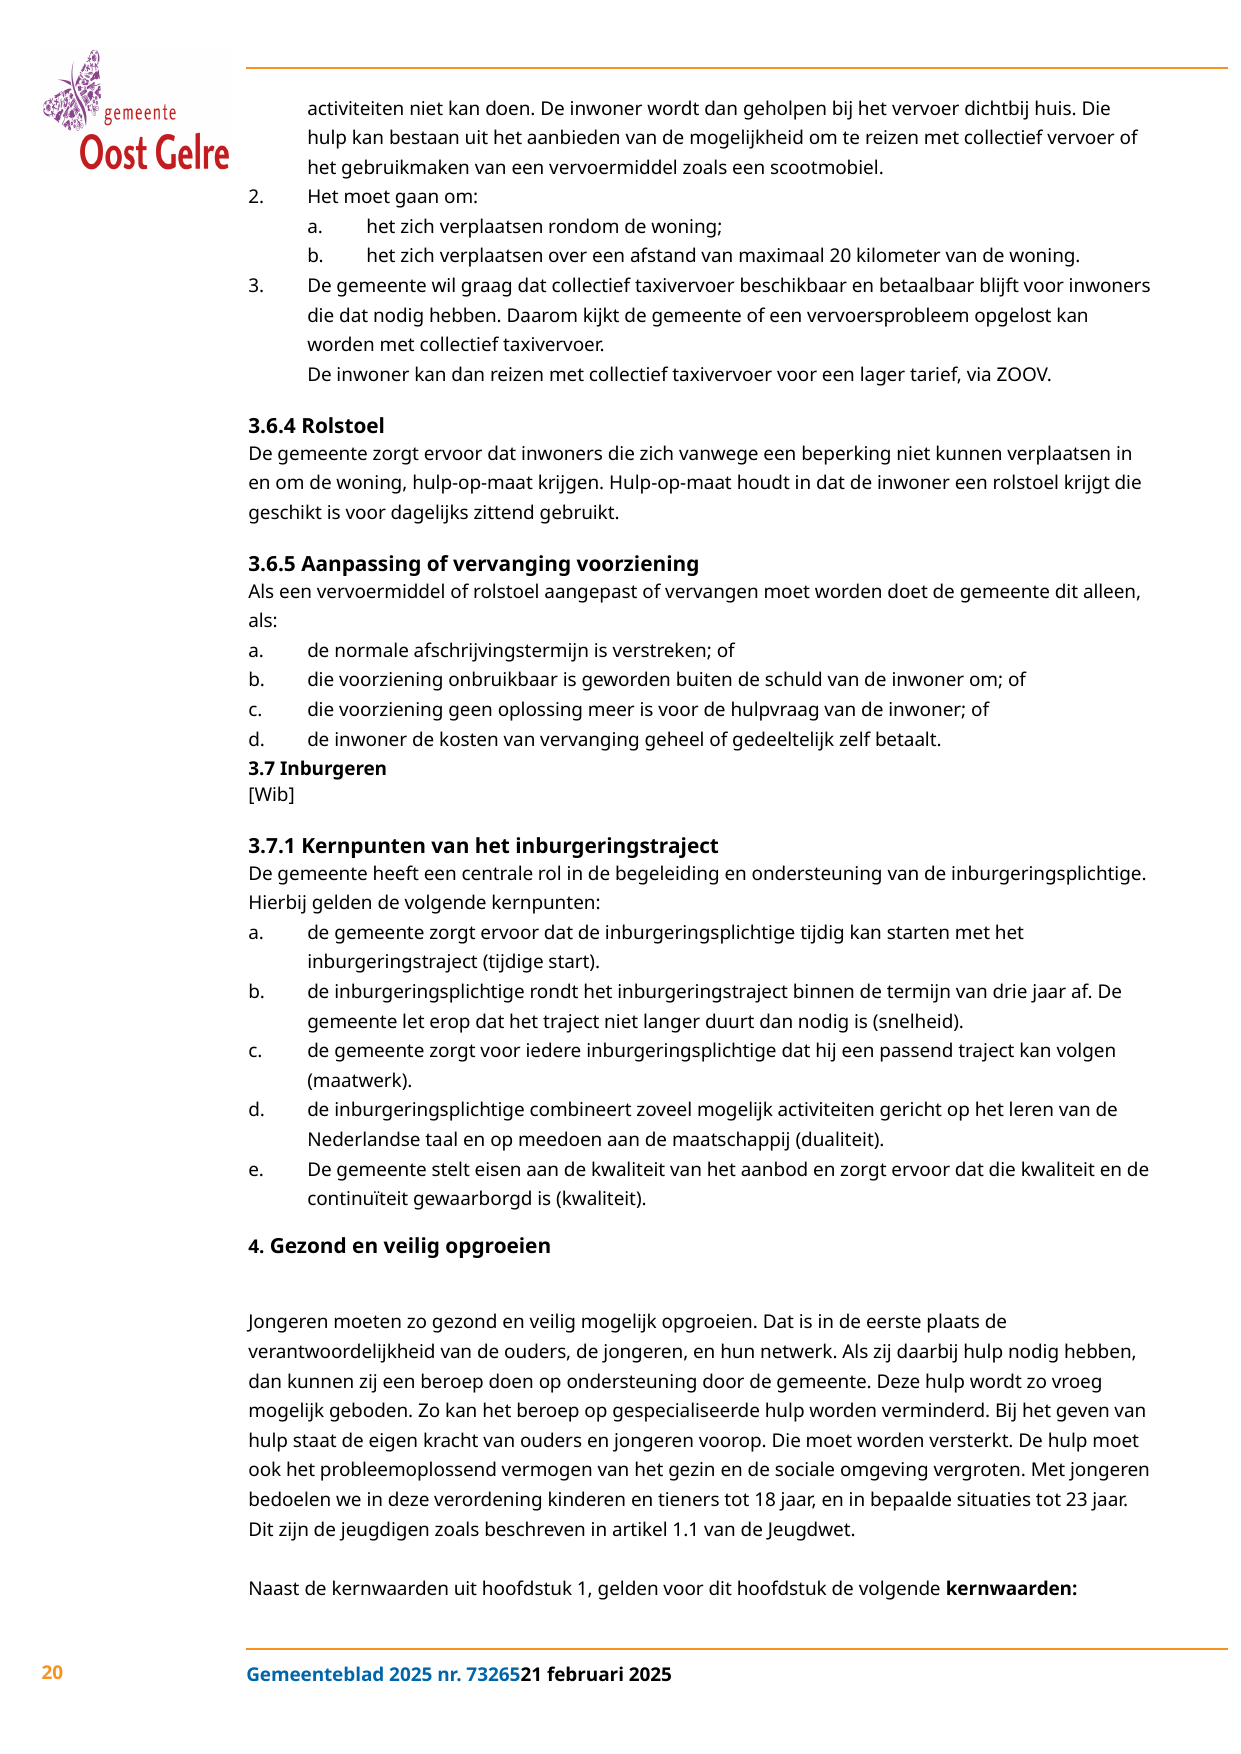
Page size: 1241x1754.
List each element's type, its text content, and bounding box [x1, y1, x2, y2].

list die voorziening onbruikbaar is geworden buiten de schuld van de inwoner om; of [248, 667, 1152, 692]
text [Wib] [248, 781, 1152, 807]
picture [41, 47, 231, 172]
list het zich verplaatsen over een afstand van maximaal 20 kilometer van de woning. [307, 243, 1152, 268]
list De inwoner kan dan reizen met collectief taxivervoer voor een lager tarief, via ZOOV. [248, 361, 1152, 387]
list De gemeente stelt eisen aan de kwaliteit van het aanbod en zorgt ervoor dat die kwaliteit en de continuïteit gewaarborgd is (kwaliteit). [248, 1156, 1152, 1211]
list de inburgeringsplichtige combineert zoveel mogelijk activiteiten gericht op het leren van de Nederlandse taal en op meedoen aan de maatschappij (dualiteit). [248, 1097, 1152, 1152]
list de normale afschrijvingstermijn is verstreken; of [248, 637, 1152, 663]
list Het moet gaan om: [248, 183, 1152, 209]
text 3.7 Inburgeren [248, 755, 1152, 781]
text 3.7.1 Kernpunten van het inburgeringstraject [248, 832, 1152, 860]
list De gemeente wil graag dat collectief taxivervoer beschikbaar en betaalbaar blijft voor inwoners die dat nodig hebben. Daarom kijkt de gemeente of een vervoersprobleem opgelost kan worden met collectief taxivervoer. [248, 272, 1152, 357]
text 3.6.5 Aanpassing of vervanging voorziening [248, 549, 1152, 578]
text Jongeren moeten zo gezond en veilig mogelijk opgroeien. Dat is in de eerste plaats de verantwoordelijkheid van de ouders, de jongeren, en hun netwerk. Als zij daarbij hulp nodig hebben, dan kunnen zij een beroep doen op ondersteuning door de gemeente. Deze hulp wordt zo vroeg mogelijk geboden. Zo kan het beroep op gespecialiseerde hulp worden verminderd. Bij het geven van hulp staat de eigen kracht van ouders en jongeren voorop. Die moet worden versterkt. De hulp moet ook het probleemoplossend vermogen van het gezin en de sociale omgeving vergroten. Met jongeren bedoelen we in deze verordening kinderen en tieners tot 18 jaar, en in bepaalde situaties tot 23 jaar. Dit zijn de jeugdigen zoals beschreven in artikel 1.1 van de Jeugdwet. [248, 1309, 1152, 1542]
text 3.6.4 Rolstoel [248, 411, 1152, 440]
list die voorziening geen oplossing meer is voor de hulpvraag van de inwoner; of [248, 696, 1152, 722]
list het zich verplaatsen rondom de woning; [307, 213, 1152, 239]
list activiteiten niet kan doen. De inwoner wordt dan geholpen bij het vervoer dichtbij huis. Die hulp kan bestaan uit het aanbieden van de mogelijkheid om te reizen met collectief vervoer of het gebruikmaken van een vervoermiddel zoals een scootmobiel. [248, 95, 1152, 180]
list de inburgeringsplichtige rondt het inburgeringstraject binnen de termijn van drie jaar af. De gemeente let erop dat het traject niet langer duurt dan nodig is (snelheid). [248, 978, 1152, 1034]
text Als een vervoermiddel of rolstoel aangepast of vervangen moet worden doet de gemeente dit alleen, als: [248, 578, 1152, 633]
text De gemeente zorgt ervoor dat inwoners die zich vanwege een beperking niet kunnen verplaatsen in en om de woning, hulp-op-maat krijgen. Hulp-op-maat houdt in dat de inwoner een rolstoel krijgt die geschikt is voor dagelijks zittend gebruikt. [248, 440, 1152, 525]
text 4. Gezond en veilig opgroeien [248, 1231, 1152, 1259]
text De gemeente heeft een centrale rol in de begeleiding en ondersteuning van de inburgeringsplichtige. Hierbij gelden de volgende kernpunten: [248, 860, 1152, 915]
list de inwoner de kosten van vervanging geheel of gedeeltelijk zelf betaalt. [248, 726, 1152, 752]
table_header Naast de kernwaarden uit hoofdstuk 1, gelden voor dit hoofdstuk de volgende kernwaarden: [248, 1575, 1152, 1601]
list de gemeente zorgt voor iedere inburgeringsplichtige dat hij een passend traject kan volgen (maatwerk). [248, 1037, 1152, 1093]
list de gemeente zorgt ervoor dat de inburgeringsplichtige tijdig kan starten met het inburgeringstraject (tijdige start). [248, 919, 1152, 974]
